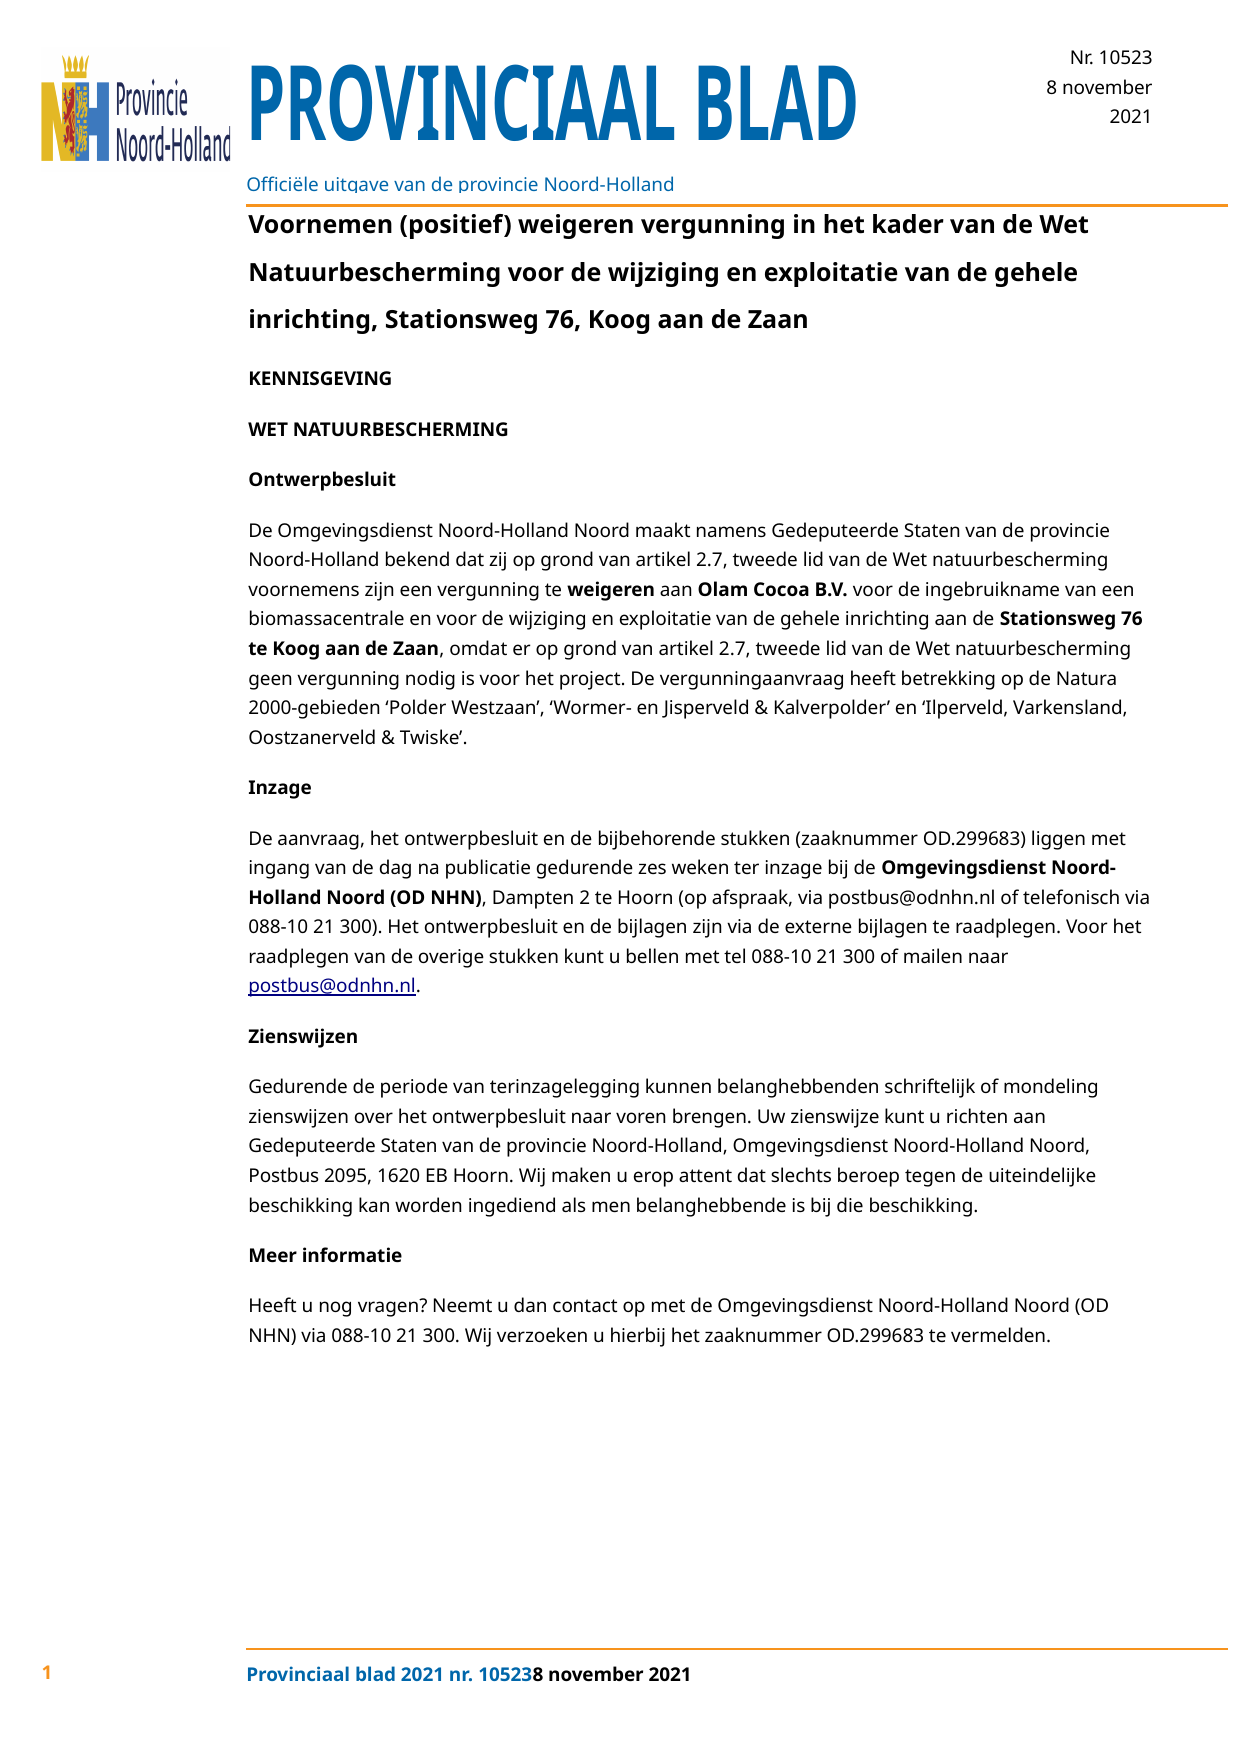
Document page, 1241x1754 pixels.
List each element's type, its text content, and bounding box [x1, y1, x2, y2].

text Ontwerpbesluit [248, 466, 1152, 492]
text WET NATUURBESCHERMING [248, 416, 1152, 442]
text Zienswijzen [248, 1023, 1152, 1049]
text KENNISGEVING [248, 366, 1152, 391]
picture [41, 47, 231, 172]
text Gedurende de periode van terinzagelegging kunnen belanghebbenden schriftelijk of mondeling zienswijzen over het ontwerpbesluit naar voren brengen. Uw zienswijze kunt u richten aan Gedeputeerde Staten van de provincie Noord-Holland, Omgevingsdienst Noord-Holland Noord, Postbus 2095, 1620 EB Hoorn. Wij maken u erop attent dat slechts beroep tegen de uiteindelijke beschikking kan worden ingediend als men belanghebbende is bij die beschikking. [248, 1073, 1152, 1217]
text De aanvraag, het ontwerpbesluit en de bijbehorende stukken (zaaknummer OD.299683) liggen met ingang van de dag na publicatie gedurende zes weken ter inzage bij de Omgevingsdienst Noord-Holland Noord (OD NHN), Dampten 2 te Hoorn (op afspraak, via postbus@odnhn.nl of telefonisch via 088-10 21 300). Het ontwerpbesluit en de bijlagen zijn via de externe bijlagen te raadplegen. Voor het raadplegen van de overige stukken kunt u bellen met tel 088-10 21 300 of mailen naar postbus@odnhn.nl. [248, 825, 1152, 998]
text Heeft u nog vragen? Neemt u dan contact op met de Omgevingsdienst Noord-Holland Noord (OD NHN) via 088-10 21 300. Wij verzoeken u hierbij het zaaknummer OD.299683 te vermelden. [248, 1293, 1152, 1348]
text Inzage [248, 774, 1152, 800]
text De Omgevingsdienst Noord-Holland Noord maakt namens Gedeputeerde Staten van de provincie Noord-Holland bekend dat zij op grond van artikel 2.7, tweede lid van de Wet natuurbescherming voornemens zijn een vergunning te weigeren aan Olam Cocoa B.V. voor de ingebruikname van een biomassacentrale en voor de wijziging en exploitatie van de gehele inrichting aan de Stationsweg 76 te Koog aan de Zaan, omdat er op grond van artikel 2.7, tweede lid van de Wet natuurbescherming geen vergunning nodig is voor het project. De vergunningaanvraag heeft betrekking op de Natura 2000-gebieden ‘Polder Westzaan’, ‘Wormer- en Jisperveld & Kalverpolder’ en ‘Ilperveld, Varkensland, Oostzanerveld & Twiske’. [248, 517, 1152, 749]
text Voornemen (positief) weigeren vergunning in het kader van de Wet Natuurbescherming voor de wijziging en exploitatie van de gehele inrichting, Stationsweg 76, Koog aan de Zaan [248, 207, 1152, 336]
text Meer informatie [248, 1242, 1152, 1268]
